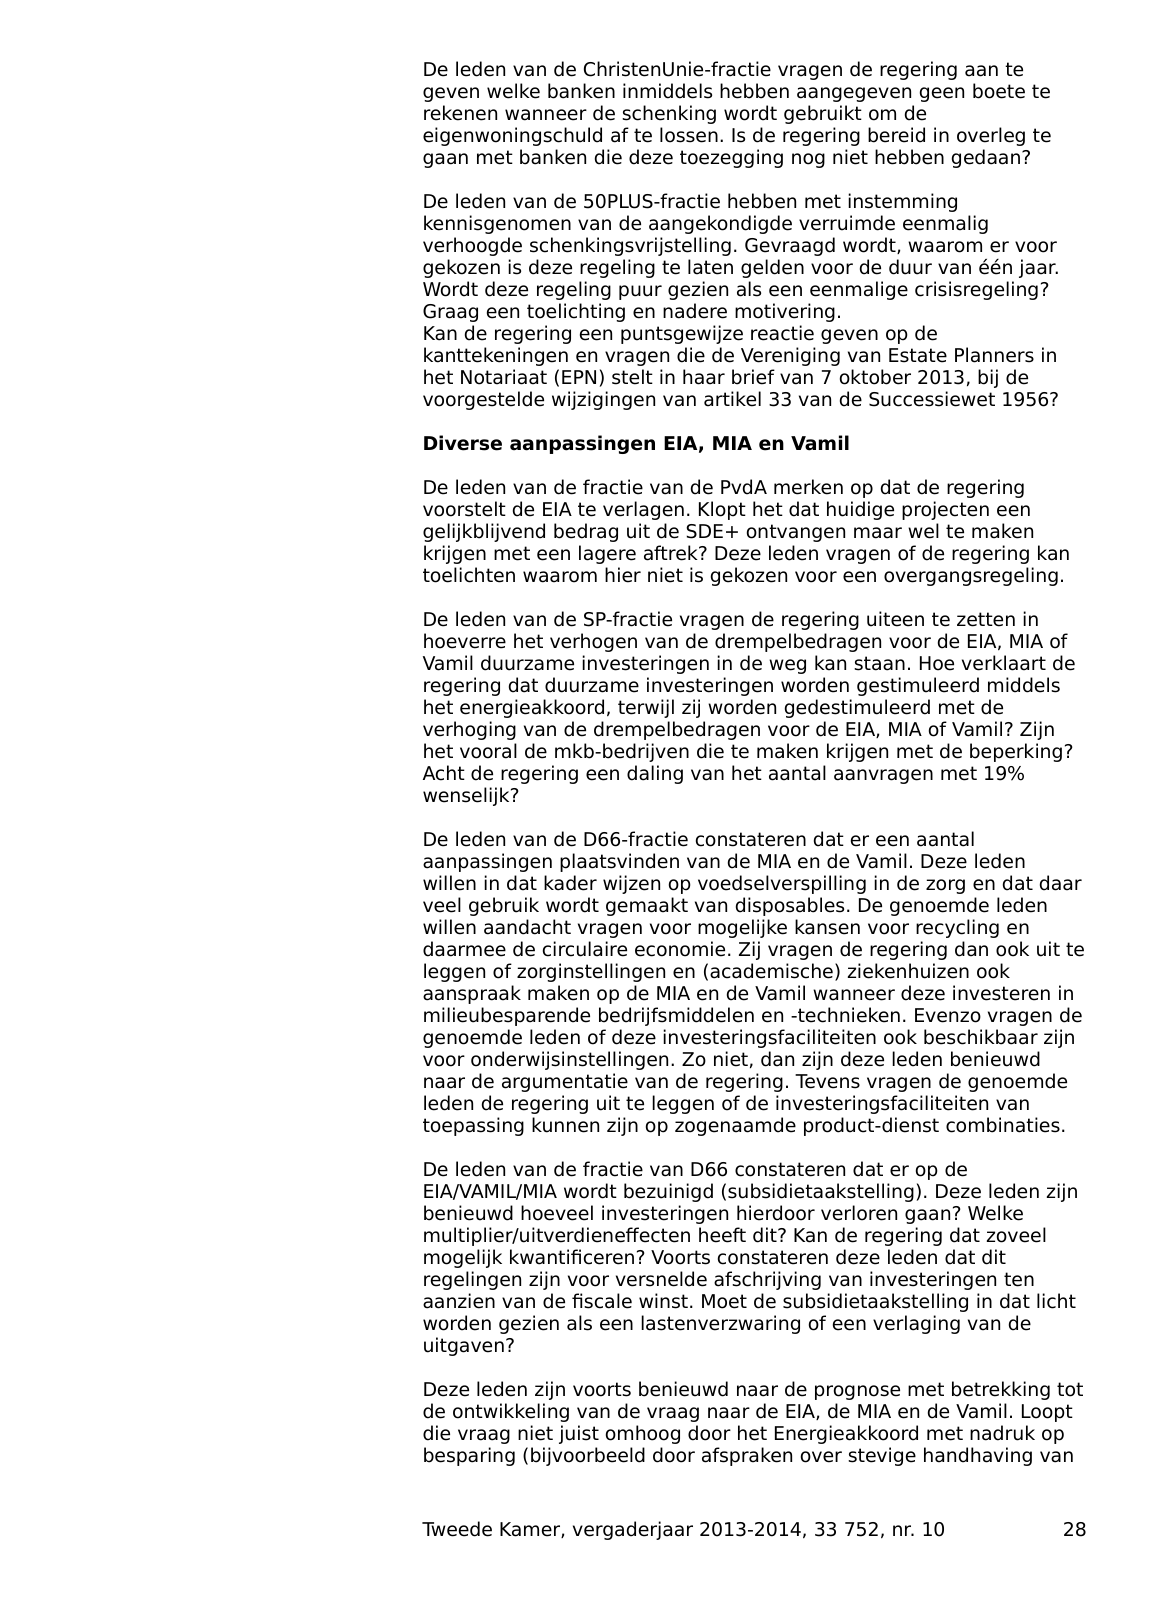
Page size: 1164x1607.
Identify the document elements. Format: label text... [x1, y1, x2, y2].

subtitle Diverse aanpassingen EIA, MIA en Vamil [422, 433, 1087, 455]
text Kan de regering een puntsgewijze reactie geven op de kanttekeningen en vragen die de Vereniging van Estate Planners in het Notariaat (EPN) stelt in haar brief van 7 oktober 2013, bij de voorgestelde wijzigingen van artikel 33 van de Successiewet 1956? [422, 323, 1087, 411]
text De leden van de ChristenUnie-fractie vragen de regering aan te geven welke banken inmiddels hebben aangegeven geen boete te rekenen wanneer de schenking wordt gebruikt om de eigenwoningschuld af te lossen. Is de regering bereid in overleg te gaan met banken die deze toezegging nog niet hebben gedaan? [422, 59, 1087, 169]
text De leden van de 50PLUS-fractie hebben met instemming kennisgenomen van de aangekondigde verruimde eenmalig verhoogde schenkingsvrijstelling. Gevraagd wordt, waarom er voor gekozen is deze regeling te laten gelden voor de duur van één jaar. Wordt deze regeling puur gezien als een eenmalige crisisregeling? Graag een toelichting en nadere motivering. [422, 191, 1087, 323]
text De leden van de fractie van de PvdA merken op dat de regering voorstelt de EIA te verlagen. Klopt het dat huidige projecten een gelijkblijvend bedrag uit de SDE+ ontvangen maar wel te maken krijgen met een lagere aftrek? Deze leden vragen of de regering kan toelichten waarom hier niet is gekozen voor een overgangsregeling. [422, 477, 1087, 587]
text De leden van de fractie van D66 constateren dat er op de EIA/VAMIL/MIA wordt bezuinigd (subsidietaakstelling). Deze leden zijn benieuwd hoeveel investeringen hierdoor verloren gaan? Welke multiplier/uitverdieneffecten heeft dit? Kan de regering dat zoveel mogelijk kwantificeren? Voorts constateren deze leden dat dit regelingen zijn voor versnelde afschrijving van investeringen ten aanzien van de fiscale winst. Moet de subsidietaakstelling in dat licht worden gezien als een lastenverzwaring of een verlaging van de uitgaven? [422, 1159, 1087, 1357]
text Deze leden zijn voorts benieuwd naar de prognose met betrekking tot de ontwikkeling van de vraag naar de EIA, de MIA en de Vamil. Loopt die vraag niet juist omhoog door het Energieakkoord met nadruk op besparing (bijvoorbeeld door afspraken over stevige handhaving van [422, 1379, 1087, 1467]
text De leden van de SP-fractie vragen de regering uiteen te zetten in hoeverre het verhogen van de drempelbedragen voor de EIA, MIA of Vamil duurzame investeringen in de weg kan staan. Hoe verklaart de regering dat duurzame investeringen worden gestimuleerd middels het energieakkoord, terwijl zij worden gedestimuleerd met de verhoging van de drempelbedragen voor de EIA, MIA of Vamil? Zijn het vooral de mkb-bedrijven die te maken krijgen met de beperking? Acht de regering een daling van het aantal aanvragen met 19% wenselijk? [422, 609, 1087, 807]
text De leden van de D66-fractie constateren dat er een aantal aanpassingen plaatsvinden van de MIA en de Vamil. Deze leden willen in dat kader wijzen op voedselverspilling in de zorg en dat daar veel gebruik wordt gemaakt van disposables. De genoemde leden willen aandacht vragen voor mogelijke kansen voor recycling en daarmee de circulaire economie. Zij vragen de regering dan ook uit te leggen of zorginstellingen en (academische) ziekenhuizen ook aanspraak maken op de MIA en de Vamil wanneer deze investeren in milieubesparende bedrijfsmiddelen en -technieken. Evenzo vragen de genoemde leden of deze investeringsfaciliteiten ook beschikbaar zijn voor onderwijsinstellingen. Zo niet, dan zijn deze leden benieuwd naar de argumentatie van de regering. Tevens vragen de genoemde leden de regering uit te leggen of de investeringsfaciliteiten van toepassing kunnen zijn op zogenaamde product-dienst combinaties. [422, 829, 1087, 1137]
